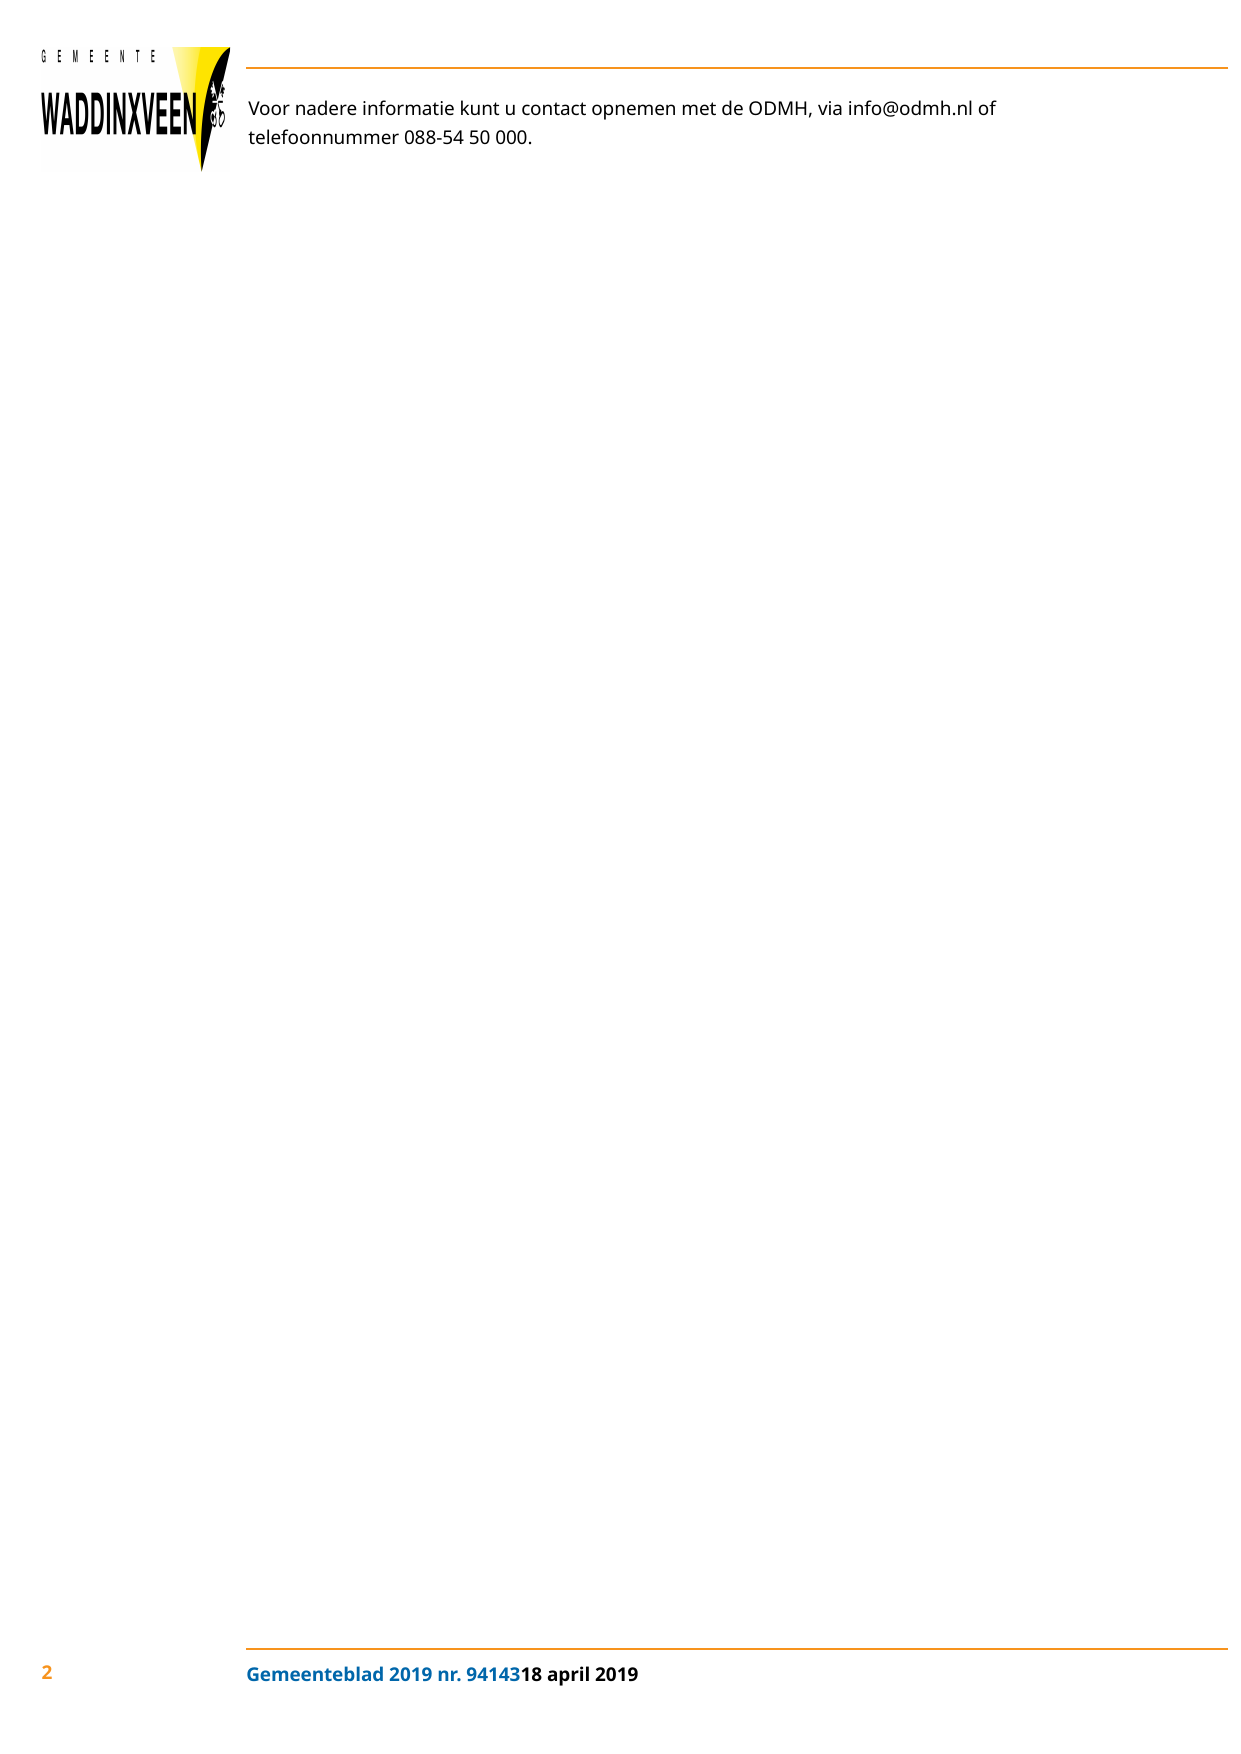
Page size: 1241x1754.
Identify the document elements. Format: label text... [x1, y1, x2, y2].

text Voor nadere informatie kunt u contact opnemen met de ODMH, via info@odmh.nl of telefoonnummer 088-54 50 000. [248, 95, 1152, 150]
picture [41, 47, 231, 172]
